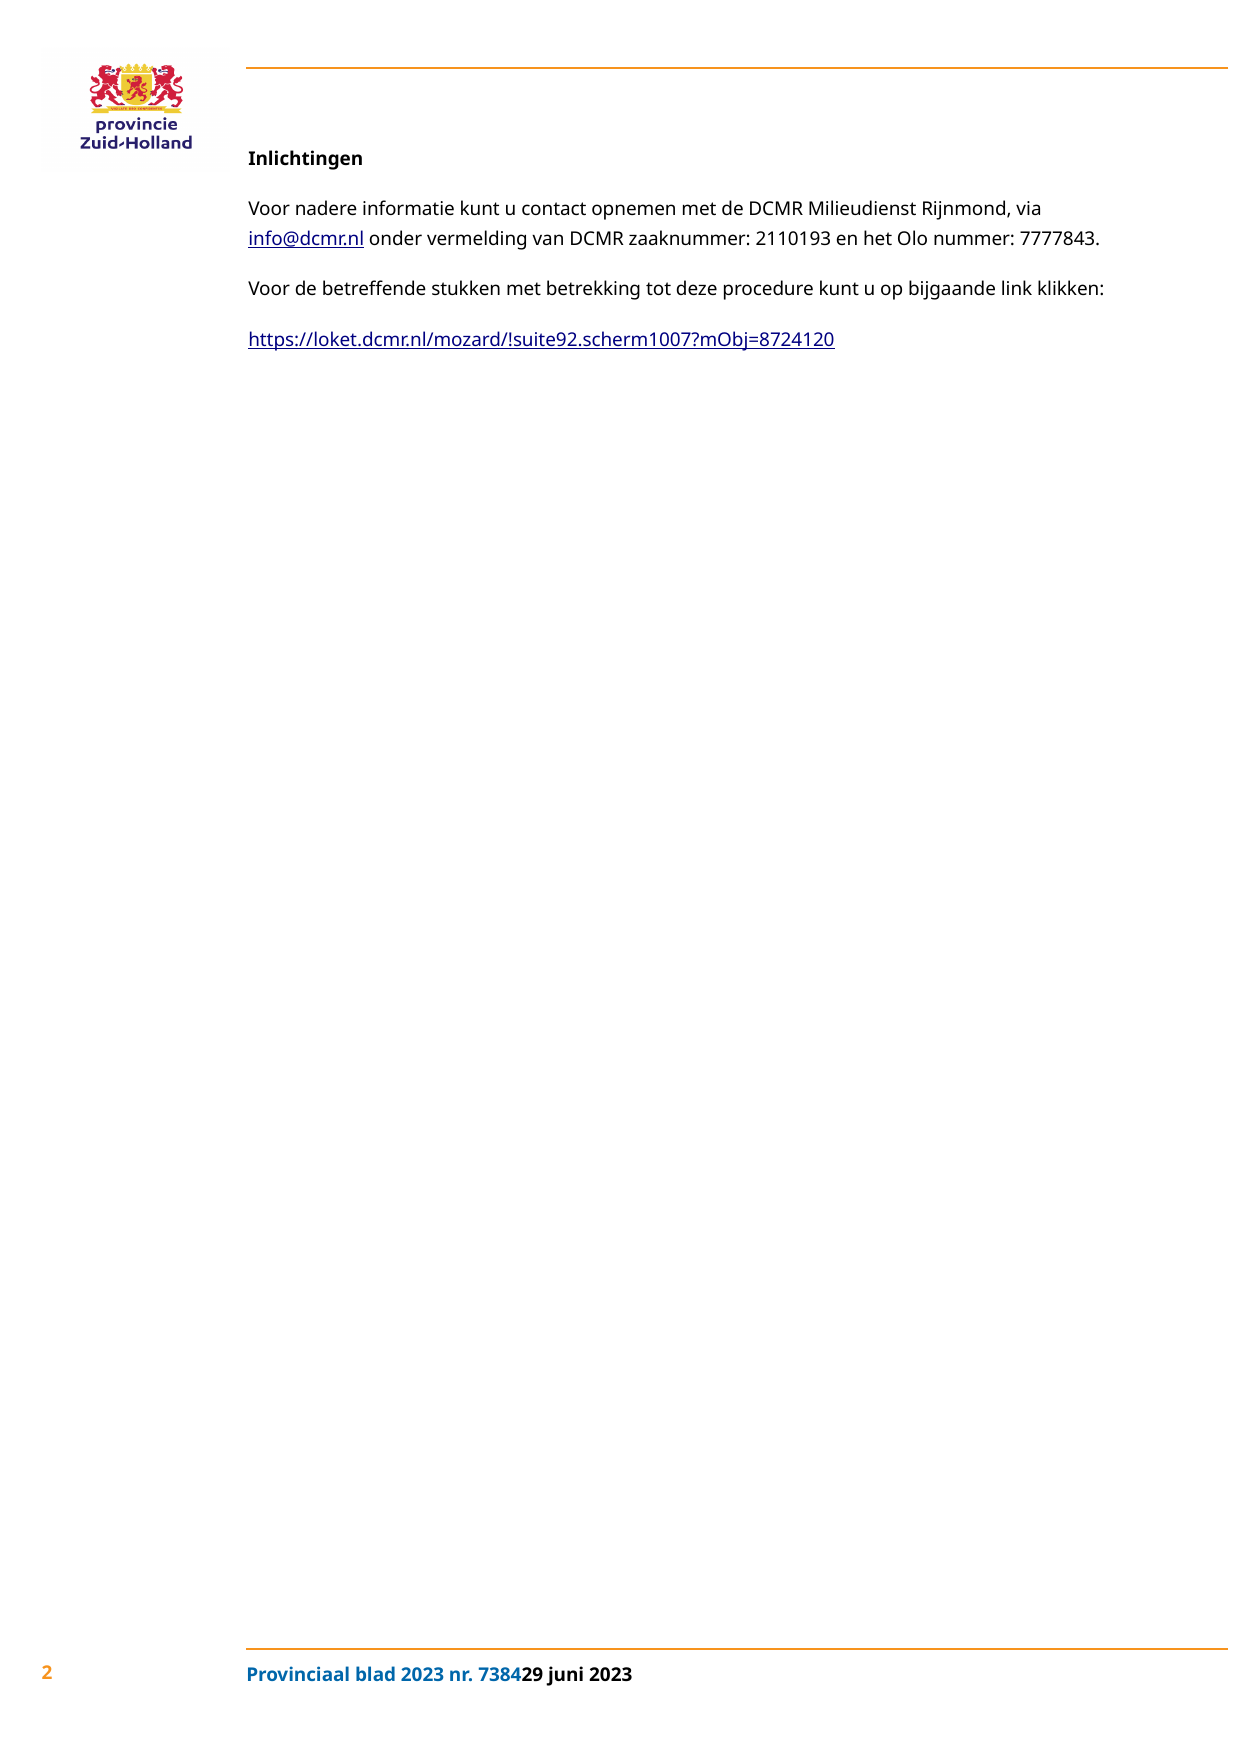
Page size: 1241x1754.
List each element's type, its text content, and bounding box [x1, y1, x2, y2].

text Inlichtingen [248, 145, 1152, 171]
picture [41, 47, 231, 172]
text Voor de betreffende stukken met betrekking tot deze procedure kunt u op bijgaande link klikken: [248, 276, 1152, 301]
text https://loket.dcmr.nl/mozard/!suite92.scherm1007?mObj=8724120 [248, 326, 1152, 352]
text Voor nadere informatie kunt u contact opnemen met de DCMR Milieudienst Rijnmond, via info@dcmr.nl onder vermelding van DCMR zaaknummer: 2110193 en het Olo nummer: 7777843. [248, 196, 1152, 251]
